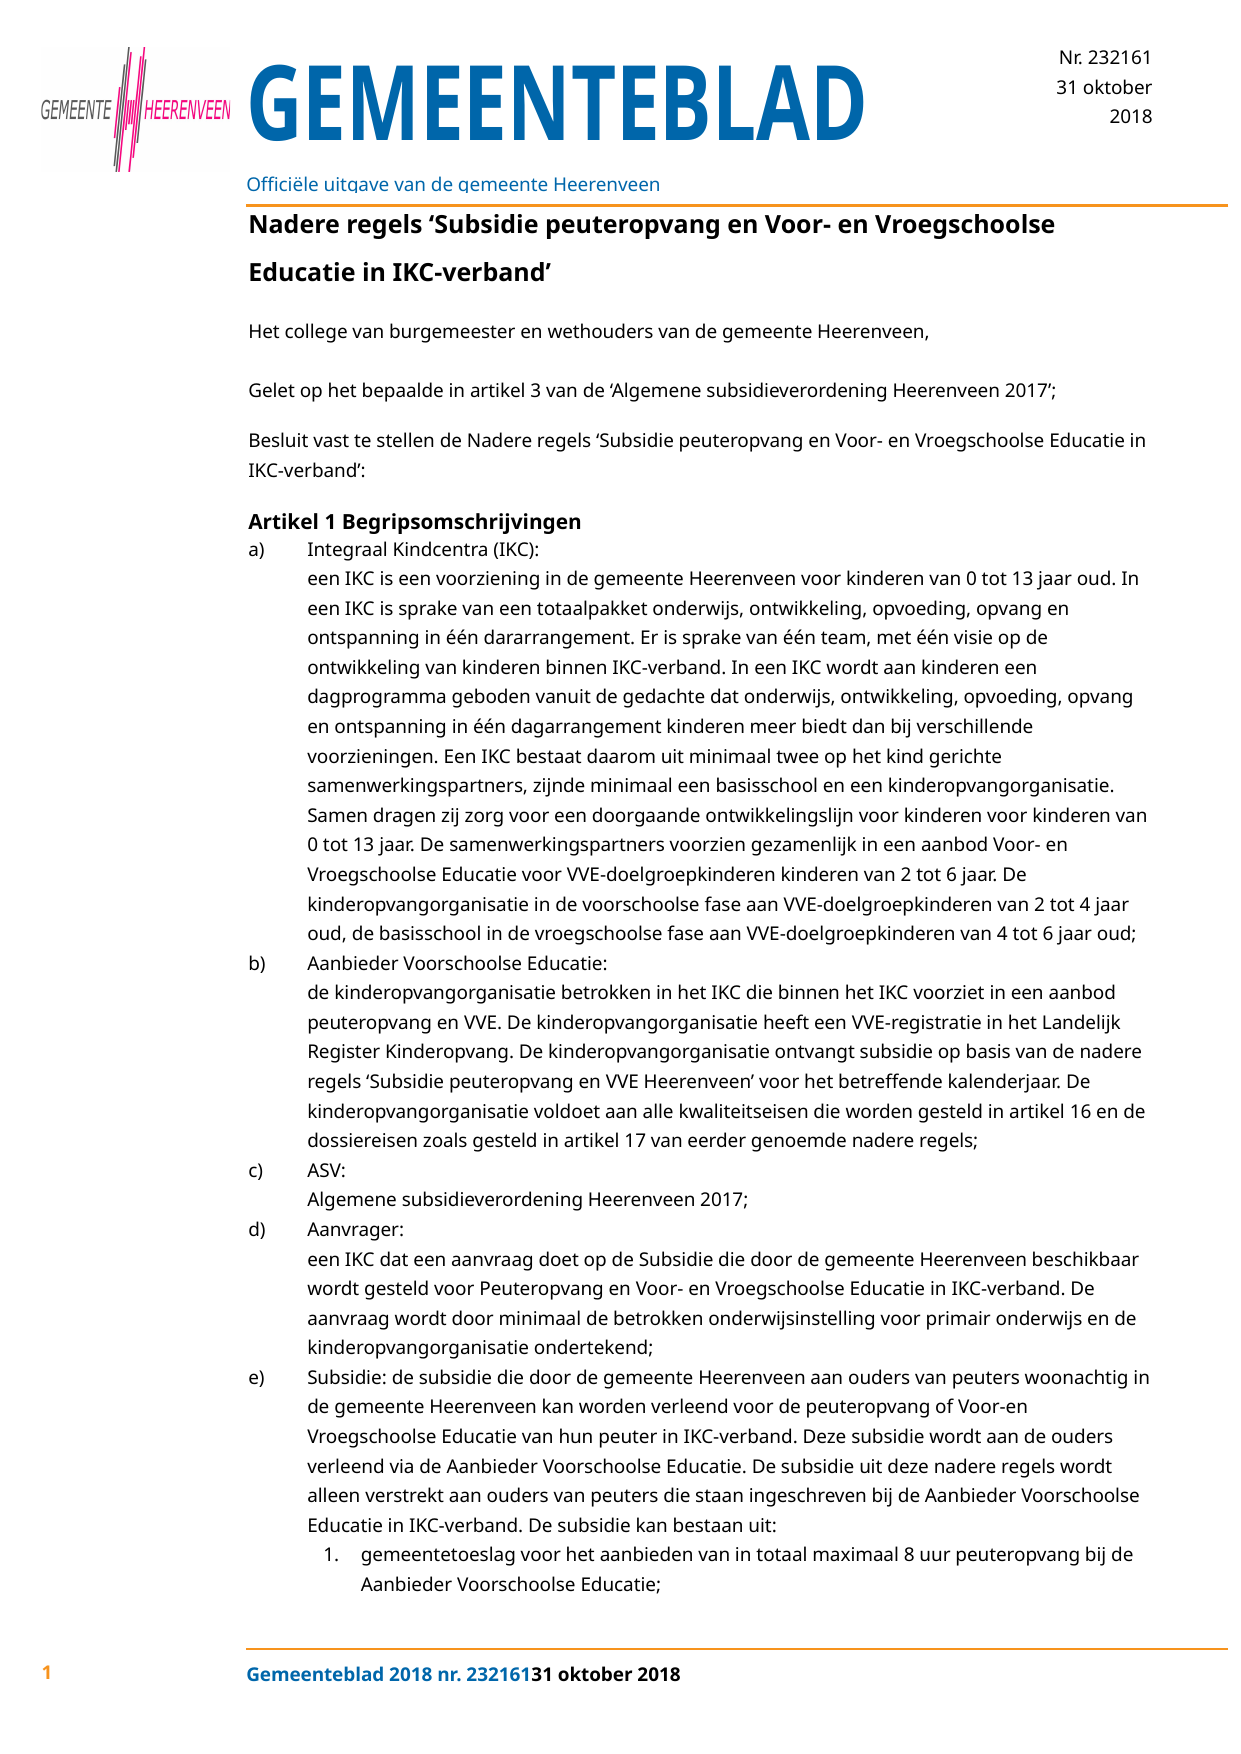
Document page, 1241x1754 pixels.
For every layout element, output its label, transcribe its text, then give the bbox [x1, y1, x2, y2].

list gemeentetoeslag voor het aanbieden van in totaal maximaal 8 uur peuteropvang bij de Aanbieder Voorschoolse Educatie; [323, 1542, 1152, 1597]
list Integraal Kindcentra (IKC): [248, 536, 1152, 562]
list ASV: [248, 1157, 1152, 1183]
picture [41, 47, 231, 172]
list Aanvrager: [248, 1216, 1152, 1242]
list een IKC dat een aanvraag doet op de Subsidie die door de gemeente Heerenveen beschikbaar wordt gesteld voor Peuteropvang en Voor- en Vroegschoolse Educatie in IKC-verband. De aanvraag wordt door minimaal de betrokken onderwijsinstelling voor primair onderwijs en de kinderopvangorganisatie ondertekend; [248, 1246, 1152, 1360]
text Nadere regels ‘Subsidie peuteropvang en Voor- en Vroegschoolse Educatie in IKC-verband’ [248, 207, 1152, 288]
list een IKC is een voorziening in de gemeente Heerenveen voor kinderen van 0 tot 13 jaar oud. In een IKC is sprake van een totaalpakket onderwijs, ontwikkeling, opvoeding, opvang en ontspanning in één dararrangement. Er is sprake van één team, met één visie op de ontwikkeling van kinderen binnen IKC-verband. In een IKC wordt aan kinderen een dagprogramma geboden vanuit de gedachte dat onderwijs, ontwikkeling, opvoeding, opvang en ontspanning in één dagarrangement kinderen meer biedt dan bij verschillende voorzieningen. Een IKC bestaat daarom uit minimaal twee op het kind gerichte samenwerkingspartners, zijnde minimaal een basisschool en een kinderopvangorganisatie. Samen dragen zij zorg voor een doorgaande ontwikkelingslijn voor kinderen voor kinderen van 0 tot 13 jaar. De samenwerkingspartners voorzien gezamenlijk in een aanbod Voor- en Vroegschoolse Educatie voor VVE-doelgroepkinderen kinderen van 2 tot 6 jaar. De kinderopvangorganisatie in de voorschoolse fase aan VVE-doelgroepkinderen van 2 tot 4 jaar oud, de basisschool in de vroegschoolse fase aan VVE-doelgroepkinderen van 4 tot 6 jaar oud; [248, 565, 1152, 946]
text Artikel 1 Begripsomschrijvingen [248, 507, 1152, 536]
text Gelet op het bepaalde in artikel 3 van de ‘Algemene subsidieverordening Heerenveen 2017’; [248, 377, 1152, 403]
list Aanbieder Voorschoolse Educatie: [248, 950, 1152, 976]
list Algemene subsidieverordening Heerenveen 2017; [248, 1187, 1152, 1212]
text Besluit vast te stellen de Nadere regels ‘Subsidie peuteropvang en Voor- en Vroegschoolse Educatie in IKC-verband’: [248, 427, 1152, 483]
list Subsidie: de subsidie die door de gemeente Heerenveen aan ouders van peuters woonachtig in de gemeente Heerenveen kan worden verleend voor de peuteropvang of Voor-en Vroegschoolse Educatie van hun peuter in IKC-verband. Deze subsidie wordt aan de ouders verleend via de Aanbieder Voorschoolse Educatie. De subsidie uit deze nadere regels wordt alleen verstrekt aan ouders van peuters die staan ingeschreven bij de Aanbieder Voorschoolse Educatie in IKC-verband. De subsidie kan bestaan uit: [248, 1364, 1152, 1538]
text Het college van burgemeester en wethouders van de gemeente Heerenveen, [248, 318, 1152, 344]
list de kinderopvangorganisatie betrokken in het IKC die binnen het IKC voorziet in een aanbod peuteropvang en VVE. De kinderopvangorganisatie heeft een VVE-registratie in het Landelijk Register Kinderopvang. De kinderopvangorganisatie ontvangt subsidie op basis van de nadere regels ‘Subsidie peuteropvang en VVE Heerenveen’ voor het betreffende kalenderjaar. De kinderopvangorganisatie voldoet aan alle kwaliteitseisen die worden gesteld in artikel 16 en de dossiereisen zoals gesteld in artikel 17 van eerder genoemde nadere regels; [248, 979, 1152, 1153]
